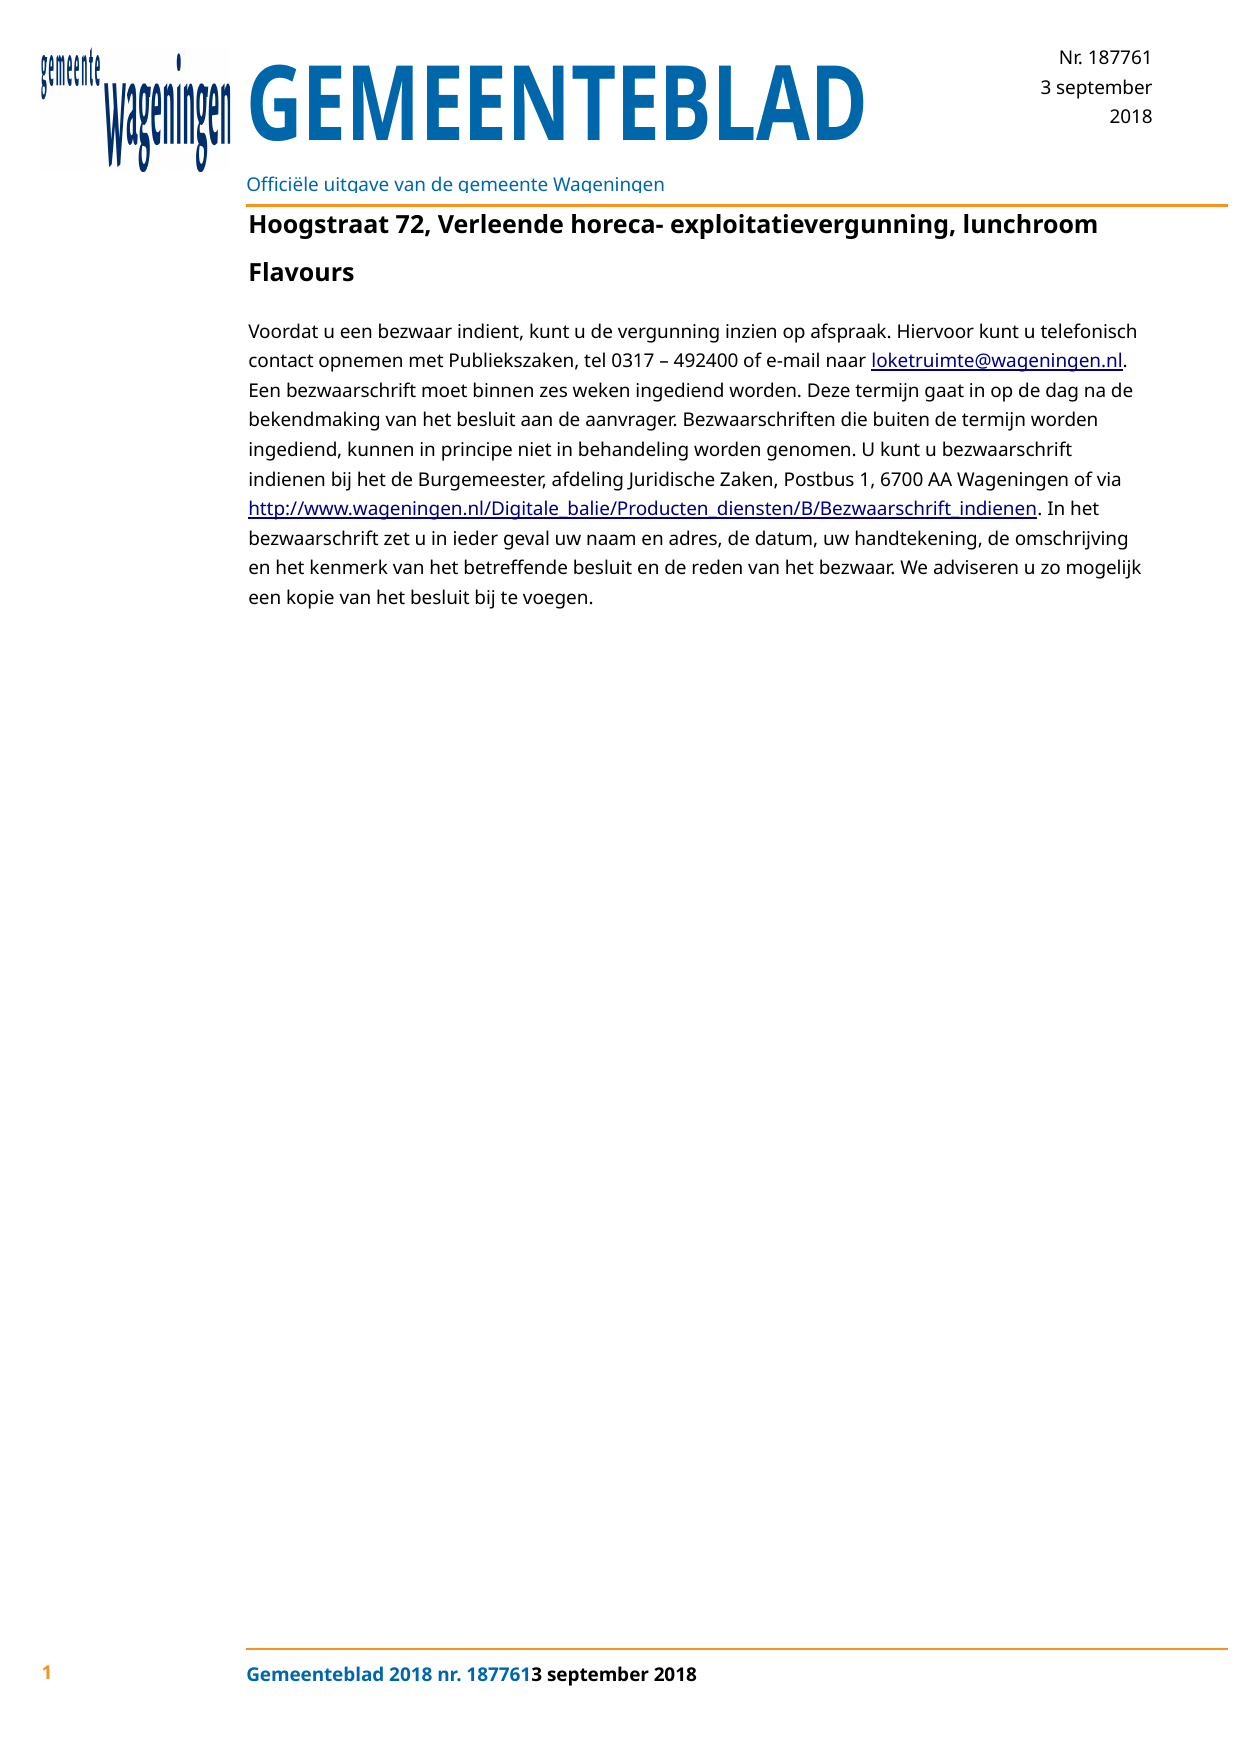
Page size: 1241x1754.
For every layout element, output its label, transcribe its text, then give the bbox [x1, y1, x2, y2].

text Hoogstraat 72, Verleende horeca- exploitatievergunning, lunchroom Flavours [248, 207, 1152, 288]
text Voordat u een bezwaar indient, kunt u de vergunning inzien op afspraak. Hiervoor kunt u telefonisch contact opnemen met Publiekszaken, tel 0317 – 492400 of e-mail naar loketruimte@wageningen.nl. Een bezwaarschrift moet binnen zes weken ingediend worden. Deze termijn gaat in op de dag na de bekendmaking van het besluit aan de aanvrager. Bezwaarschriften die buiten de termijn worden ingediend, kunnen in principe niet in behandeling worden genomen. U kunt u bezwaarschrift indienen bij het de Burgemeester, afdeling Juridische Zaken, Postbus 1, 6700 AA Wageningen of via http://www.wageningen.nl/Digitale_balie/Producten_diensten/B/Bezwaarschrift_indienen. In het bezwaarschrift zet u in ieder geval uw naam en adres, de datum, uw handtekening, de omschrijving en het kenmerk van het betreffende besluit en de reden van het bezwaar. We adviseren u zo mogelijk een kopie van het besluit bij te voegen. [248, 318, 1152, 610]
picture [41, 47, 231, 172]
